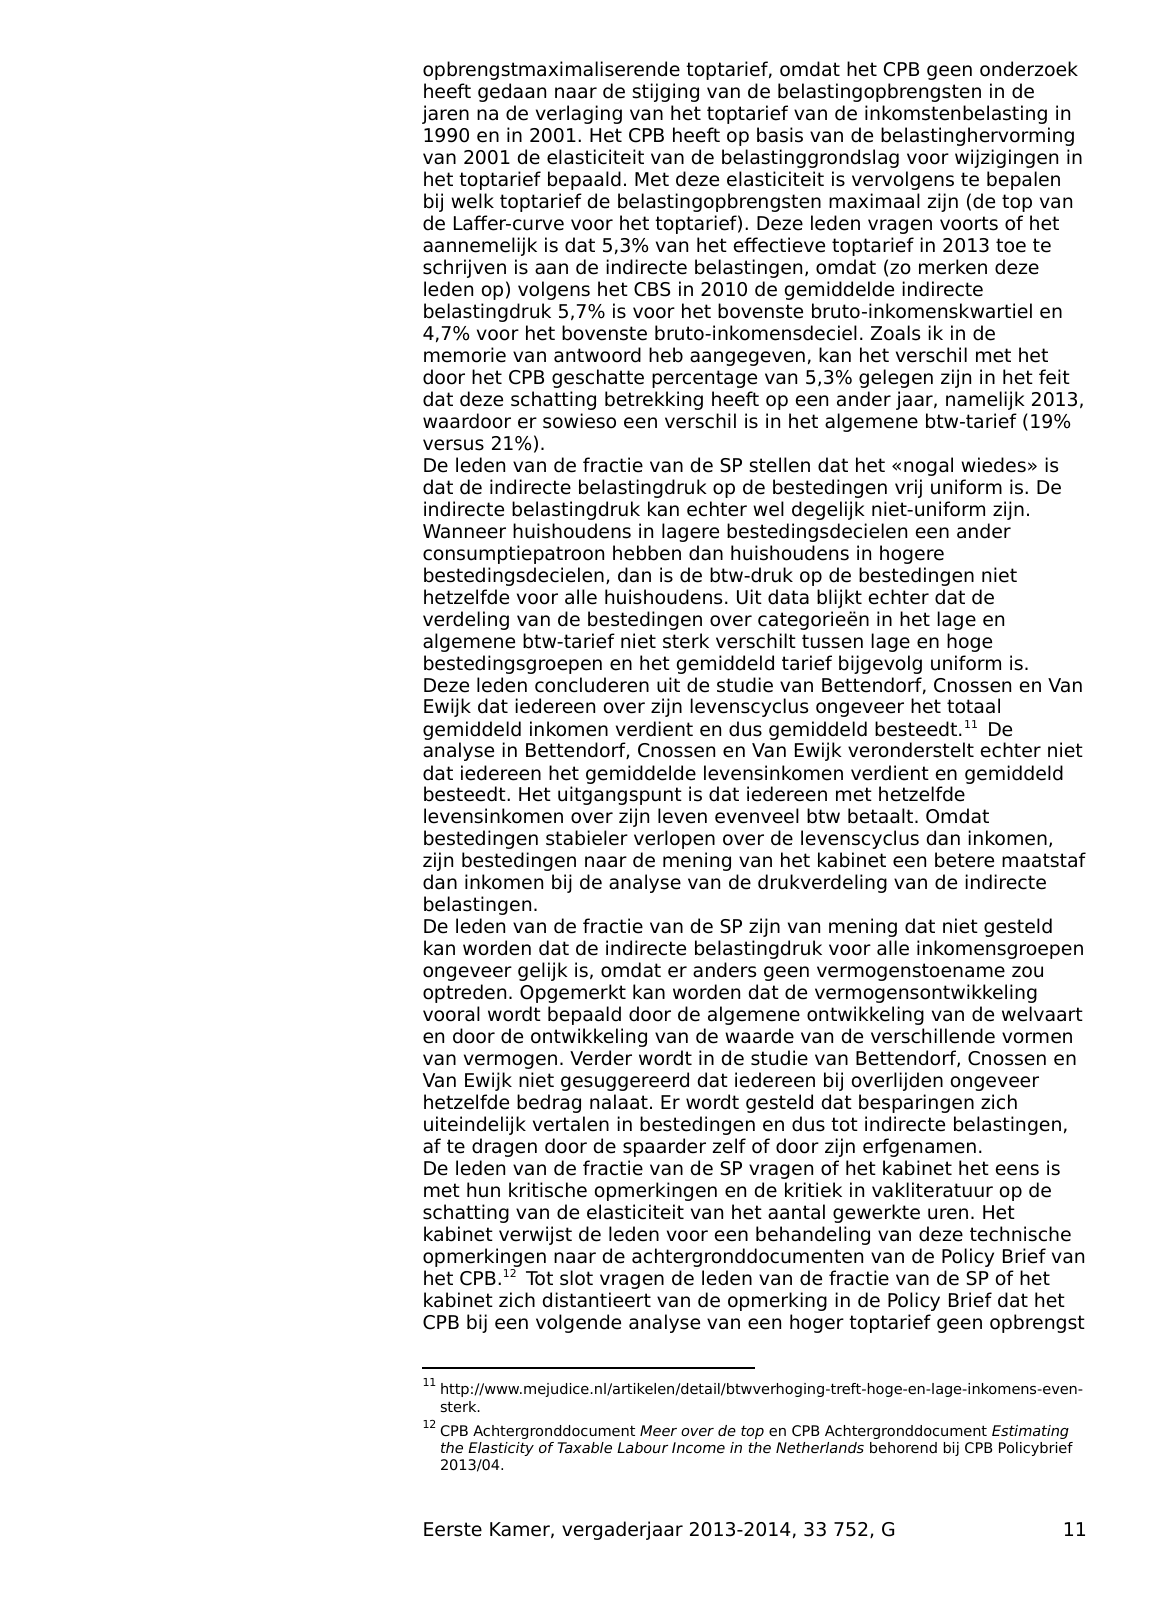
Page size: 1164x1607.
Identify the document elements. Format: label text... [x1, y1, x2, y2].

text De leden van de fractie van de SP stellen dat het «nogal wiedes» is dat de indirecte belastingdruk op de bestedingen vrij uniform is. De indirecte belastingdruk kan echter wel degelijk niet-uniform zijn. Wanneer huishoudens in lagere bestedingsdecielen een ander consumptiepatroon hebben dan huishoudens in hogere bestedingsdecielen, dan is de btw-druk op de bestedingen niet hetzelfde voor alle huishoudens. Uit data blijkt echter dat de verdeling van de bestedingen over categorieën in het lage en algemene btw-tarief niet sterk verschilt tussen lage en hoge bestedingsgroepen en het gemiddeld tarief bijgevolg uniform is. [422, 455, 1087, 674]
text De leden van de fractie van de SP zijn van mening dat niet gesteld kan worden dat de indirecte belastingdruk voor alle inkomensgroepen ongeveer gelijk is, omdat er anders geen vermogenstoename zou optreden. Opgemerkt kan worden dat de vermogensontwikkeling vooral wordt bepaald door de algemene ontwikkeling van de welvaart en door de ontwikkeling van de waarde van de verschillende vormen van vermogen. Verder wordt in de studie van Bettendorf, Cnossen en Van Ewijk niet gesuggereerd dat iedereen bij overlijden ongeveer hetzelfde bedrag nalaat. Er wordt gesteld dat besparingen zich uiteindelijk vertalen in bestedingen en dus tot indirecte belastingen, af te dragen door de spaarder zelf of door zijn erfgenamen. [422, 916, 1087, 1158]
text opbrengstmaximaliserende toptarief, omdat het CPB geen onderzoek heeft gedaan naar de stijging van de belastingopbrengsten in de jaren na de verlaging van het toptarief van de inkomstenbelasting in 1990 en in 2001. Het CPB heeft op basis van de belastinghervorming van 2001 de elasticiteit van de belastinggrondslag voor wijzigingen in het toptarief bepaald. Met deze elasticiteit is vervolgens te bepalen bij welk toptarief de belastingopbrengsten maximaal zijn (de top van de Laffer-curve voor het toptarief). Deze leden vragen voorts of het aannemelijk is dat 5,3% van het effectieve toptarief in 2013 toe te schrijven is aan de indirecte belastingen, omdat (zo merken deze leden op) volgens het CBS in 2010 de gemiddelde indirecte belastingdruk 5,7% is voor het bovenste bruto-inkomenskwartiel en 4,7% voor het bovenste bruto-inkomensdeciel. Zoals ik in de memorie van antwoord heb aangegeven, kan het verschil met het door het CPB geschatte percentage van 5,3% gelegen zijn in het feit dat deze schatting betrekking heeft op een ander jaar, namelijk 2013, waardoor er sowieso een verschil is in het algemene btw-tarief (19% versus 21%). [422, 59, 1087, 455]
text Deze leden concluderen uit de studie van Bettendorf, Cnossen en Van Ewijk dat iedereen over zijn levenscyclus ongeveer het totaal gemiddeld inkomen verdient en dus gemiddeld besteedt. De analyse in Bettendorf, Cnossen en Van Ewijk veronderstelt echter niet dat iedereen het gemiddelde levensinkomen verdient en gemiddeld besteedt. Het uitgangspunt is dat iedereen met hetzelfde levensinkomen over zijn leven evenveel btw betaalt. Omdat bestedingen stabieler verlopen over de levenscyclus dan inkomen, zijn bestedingen naar de mening van het kabinet een betere maatstaf dan inkomen bij de analyse van de drukverdeling van de indirecte belastingen. [422, 674, 1087, 916]
text De leden van de fractie van de SP vragen of het kabinet het eens is met hun kritische opmerkingen en de kritiek in vakliteratuur op de schatting van de elasticiteit van het aantal gewerkte uren. Het kabinet verwijst de leden voor een behandeling van deze technische opmerkingen naar de achtergronddocumenten van de Policy Brief van het CPB. Tot slot vragen de leden van de fractie van de SP of het kabinet zich distantieert van de opmerking in de Policy Brief dat het CPB bij een volgende analyse van een hoger toptarief geen opbrengst [422, 1158, 1087, 1334]
text http://www.mejudice.nl/artikelen/detail/btwverhoging-treft-hoge-en-lage-inkomens-even-sterk. [422, 1377, 1087, 1416]
text CPB Achtergronddocument Meer over de top en CPB Achtergronddocument Estimating the Elasticity of Taxable Labour Income in the Netherlands behorend bij CPB Policybrief 2013/04. [422, 1418, 1087, 1474]
